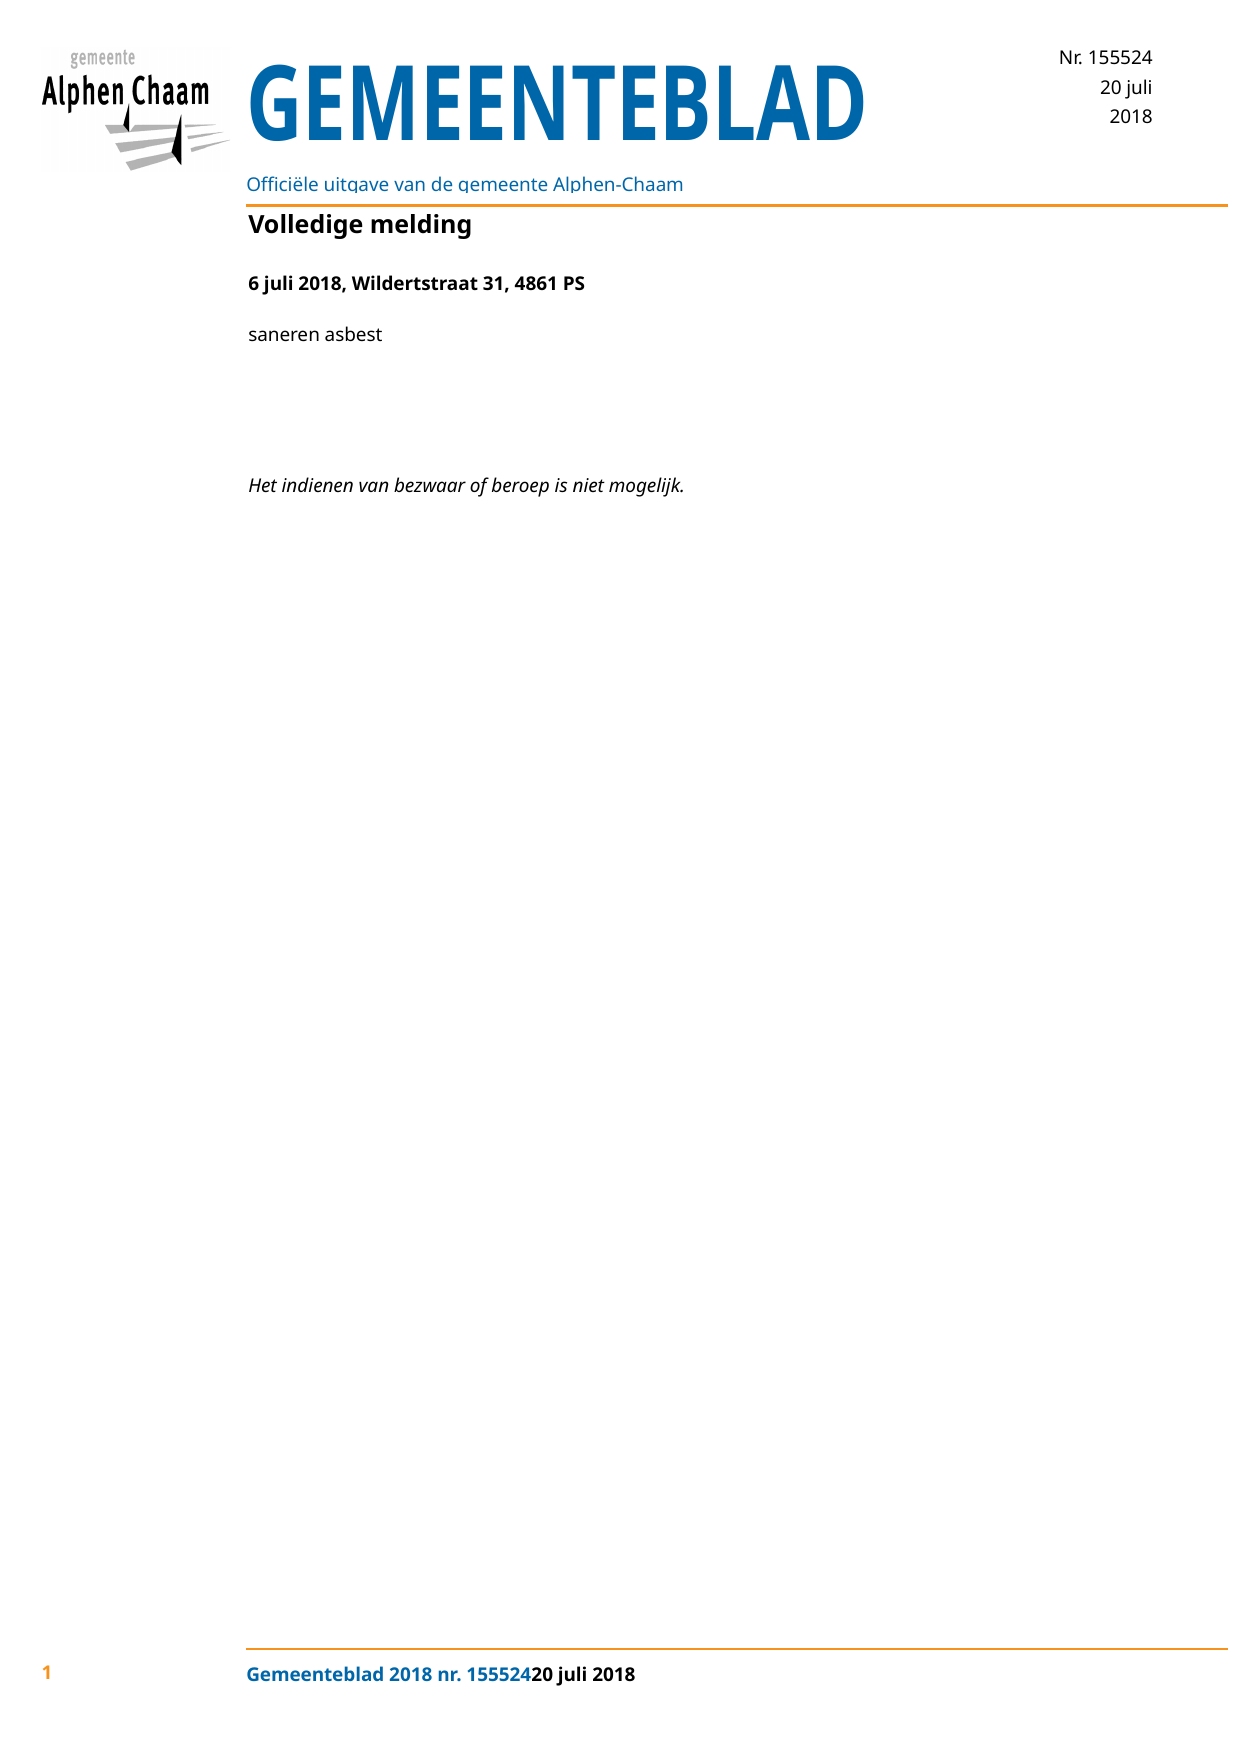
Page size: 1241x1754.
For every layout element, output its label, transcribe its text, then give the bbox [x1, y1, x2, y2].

text Volledige melding [248, 207, 1152, 241]
picture [41, 47, 231, 172]
text Het indienen van bezwaar of beroep is niet mogelijk. [248, 472, 1152, 498]
text saneren asbest [248, 321, 1152, 346]
text 6 juli 2018, Wildertstraat 31, 4861 PS [248, 270, 1152, 296]
